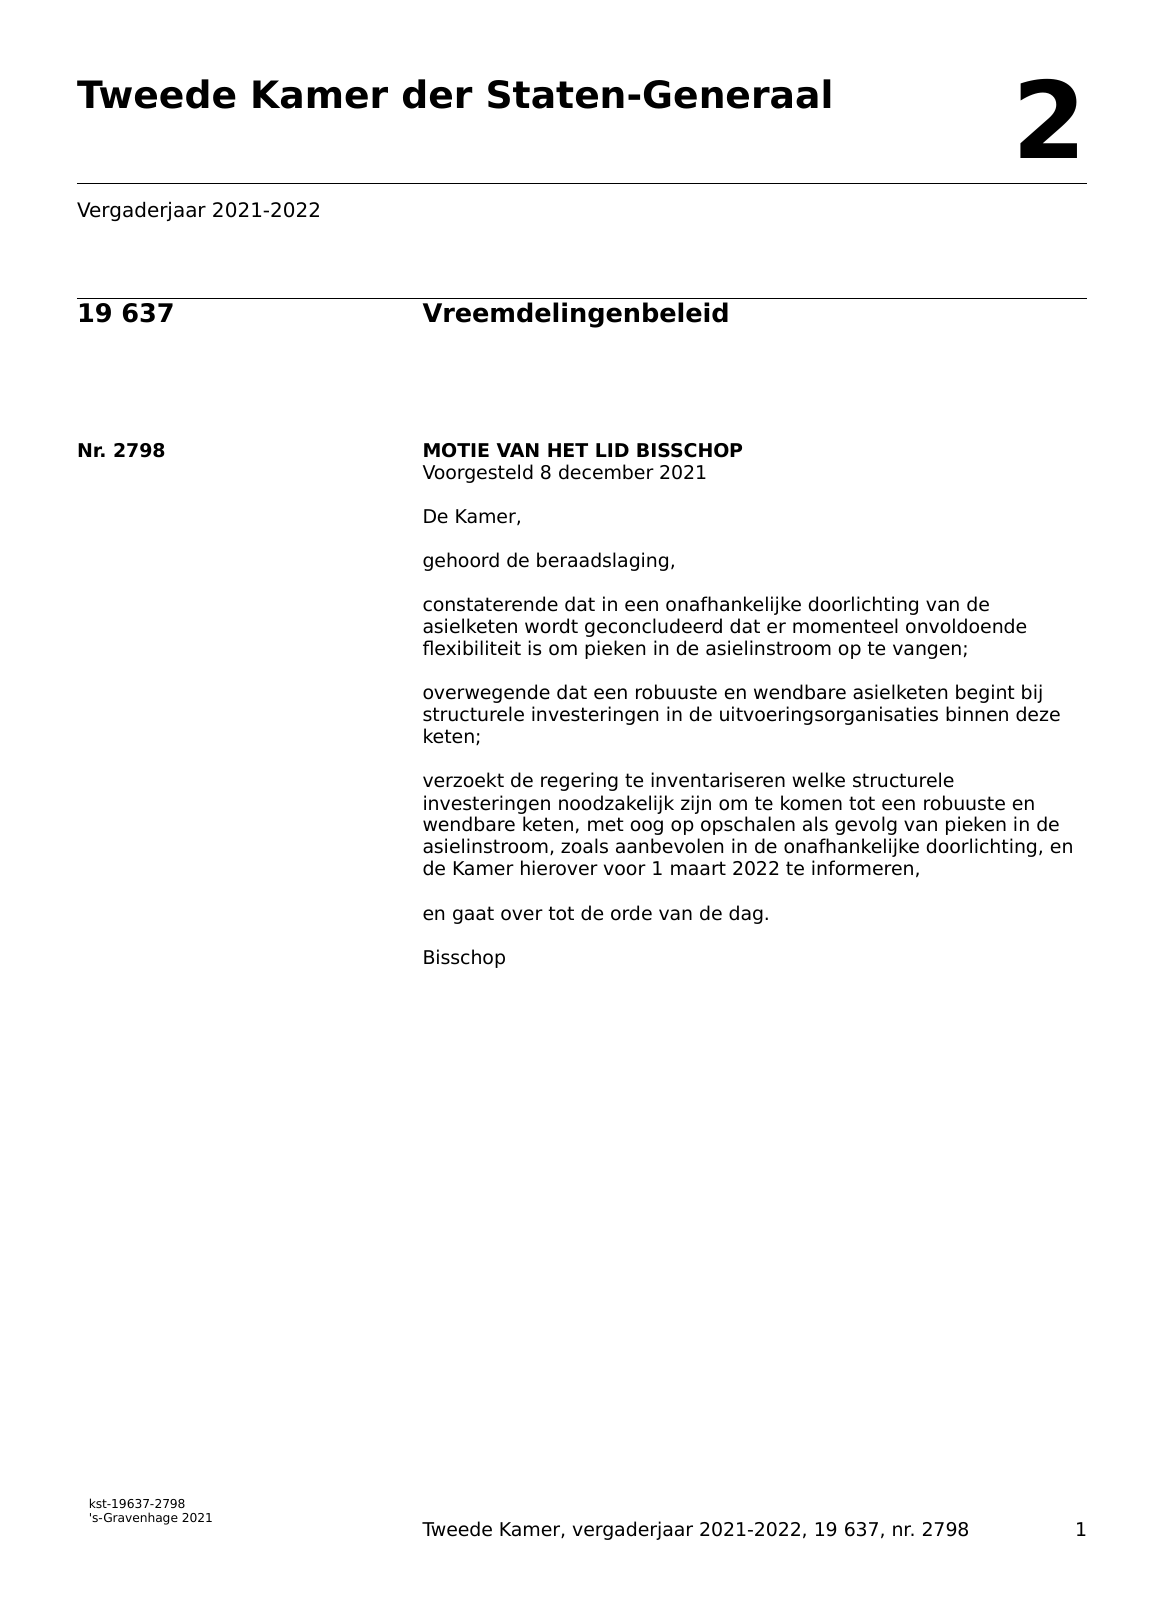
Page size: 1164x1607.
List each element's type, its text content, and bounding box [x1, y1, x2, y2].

table_cell Vergaderjaar 2021-2022 [77, 184, 1087, 298]
text De Kamer, [422, 506, 1087, 528]
text Bisschop [422, 947, 1087, 969]
text verzoekt de regering te inventariseren welke structurele investeringen noodzakelijk zijn om te komen tot een robuuste en wendbare keten, met oog op opschalen als gevolg van pieken in de asielinstroom, zoals aanbevolen in de onafhankelijke doorlichting, en de Kamer hierover voor 1 maart 2022 te informeren, [422, 770, 1087, 880]
subtitle 19 637 Vreemdelingenbeleid [77, 299, 1087, 329]
text overwegende dat een robuuste en wendbare asielketen begint bij structurele investeringen in de uitvoeringsorganisaties binnen deze keten; [422, 682, 1087, 748]
text gehoord de beraadslaging, [422, 550, 1087, 572]
table_header Tweede Kamer der Staten-Generaal [77, 59, 886, 183]
text en gaat over tot de orde van de dag. [422, 902, 1087, 924]
subtitle Nr. 2798 MOTIE VAN HET LID BISSCHOP [77, 440, 1087, 462]
table_header 2 [886, 59, 1087, 183]
text kst-19637-2798 [88, 1497, 323, 1511]
text constaterende dat in een onafhankelijke doorlichting van de asielketen wordt geconcludeerd dat er momenteel onvoldoende flexibiliteit is om pieken in de asielinstroom op te vangen; [422, 594, 1087, 660]
text 's-Gravenhage 2021 [88, 1511, 323, 1525]
text Voorgesteld 8 december 2021 [422, 462, 1087, 484]
